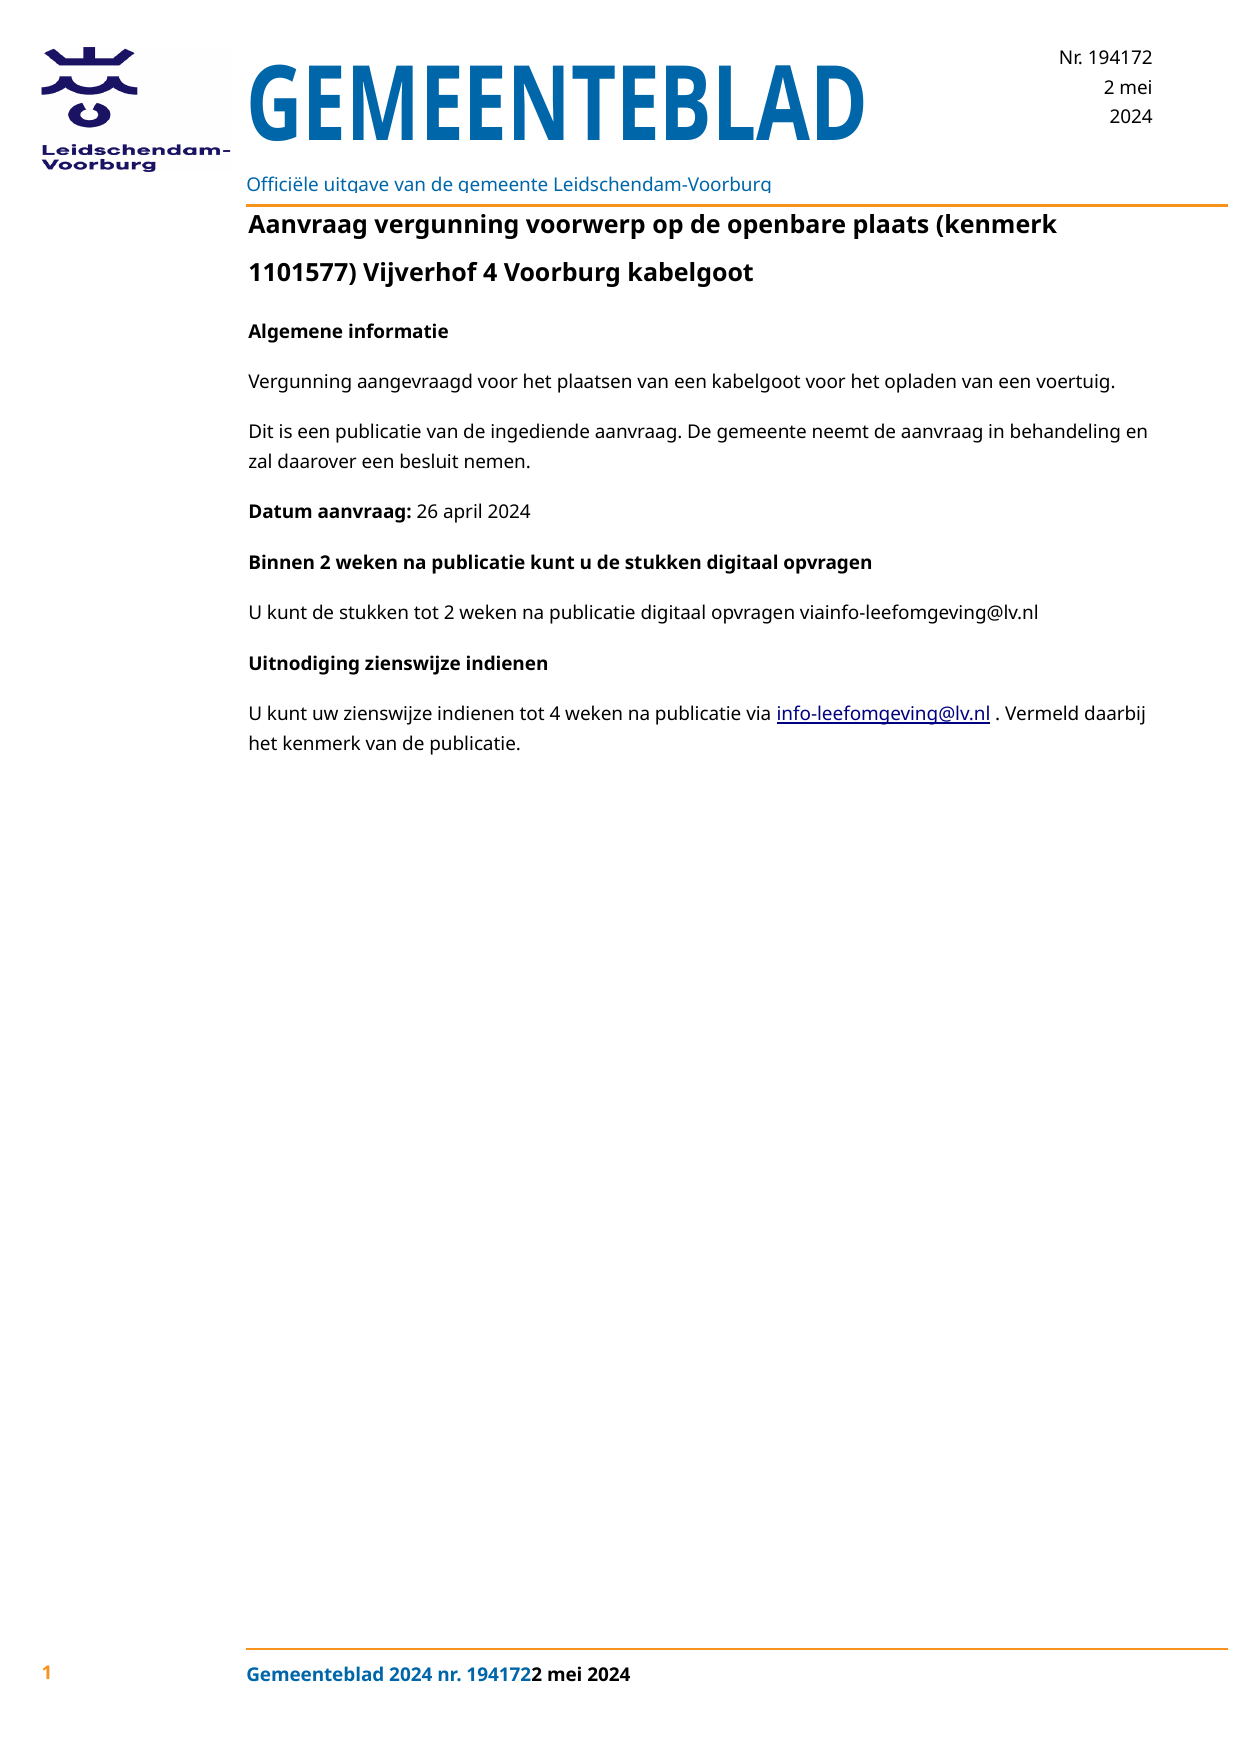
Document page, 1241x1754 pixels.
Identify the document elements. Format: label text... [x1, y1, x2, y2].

text Uitnodiging zienswijze indienen [248, 650, 1152, 676]
text Algemene informatie [248, 318, 1152, 344]
text Datum aanvraag: 26 april 2024 [248, 499, 1152, 524]
text Aanvraag vergunning voorwerp op de openbare plaats (kenmerk 1101577) Vijverhof 4 Voorburg kabelgoot [248, 207, 1152, 288]
text Vergunning aangevraagd voor het plaatsen van een kabelgoot voor het opladen van een voertuig. [248, 368, 1152, 394]
text U kunt de stukken tot 2 weken na publicatie digitaal opvragen viainfo-leefomgeving@lv.nl [248, 599, 1152, 625]
text Binnen 2 weken na publicatie kunt u de stukken digitaal opvragen [248, 549, 1152, 575]
text U kunt uw zienswijze indienen tot 4 weken na publicatie via info-leefomgeving@lv.nl . Vermeld daarbij het kenmerk van de publicatie. [248, 700, 1152, 756]
text Dit is een publicatie van de ingediende aanvraag. De gemeente neemt de aanvraag in behandeling en zal daarover een besluit nemen. [248, 419, 1152, 474]
picture [41, 47, 231, 172]
